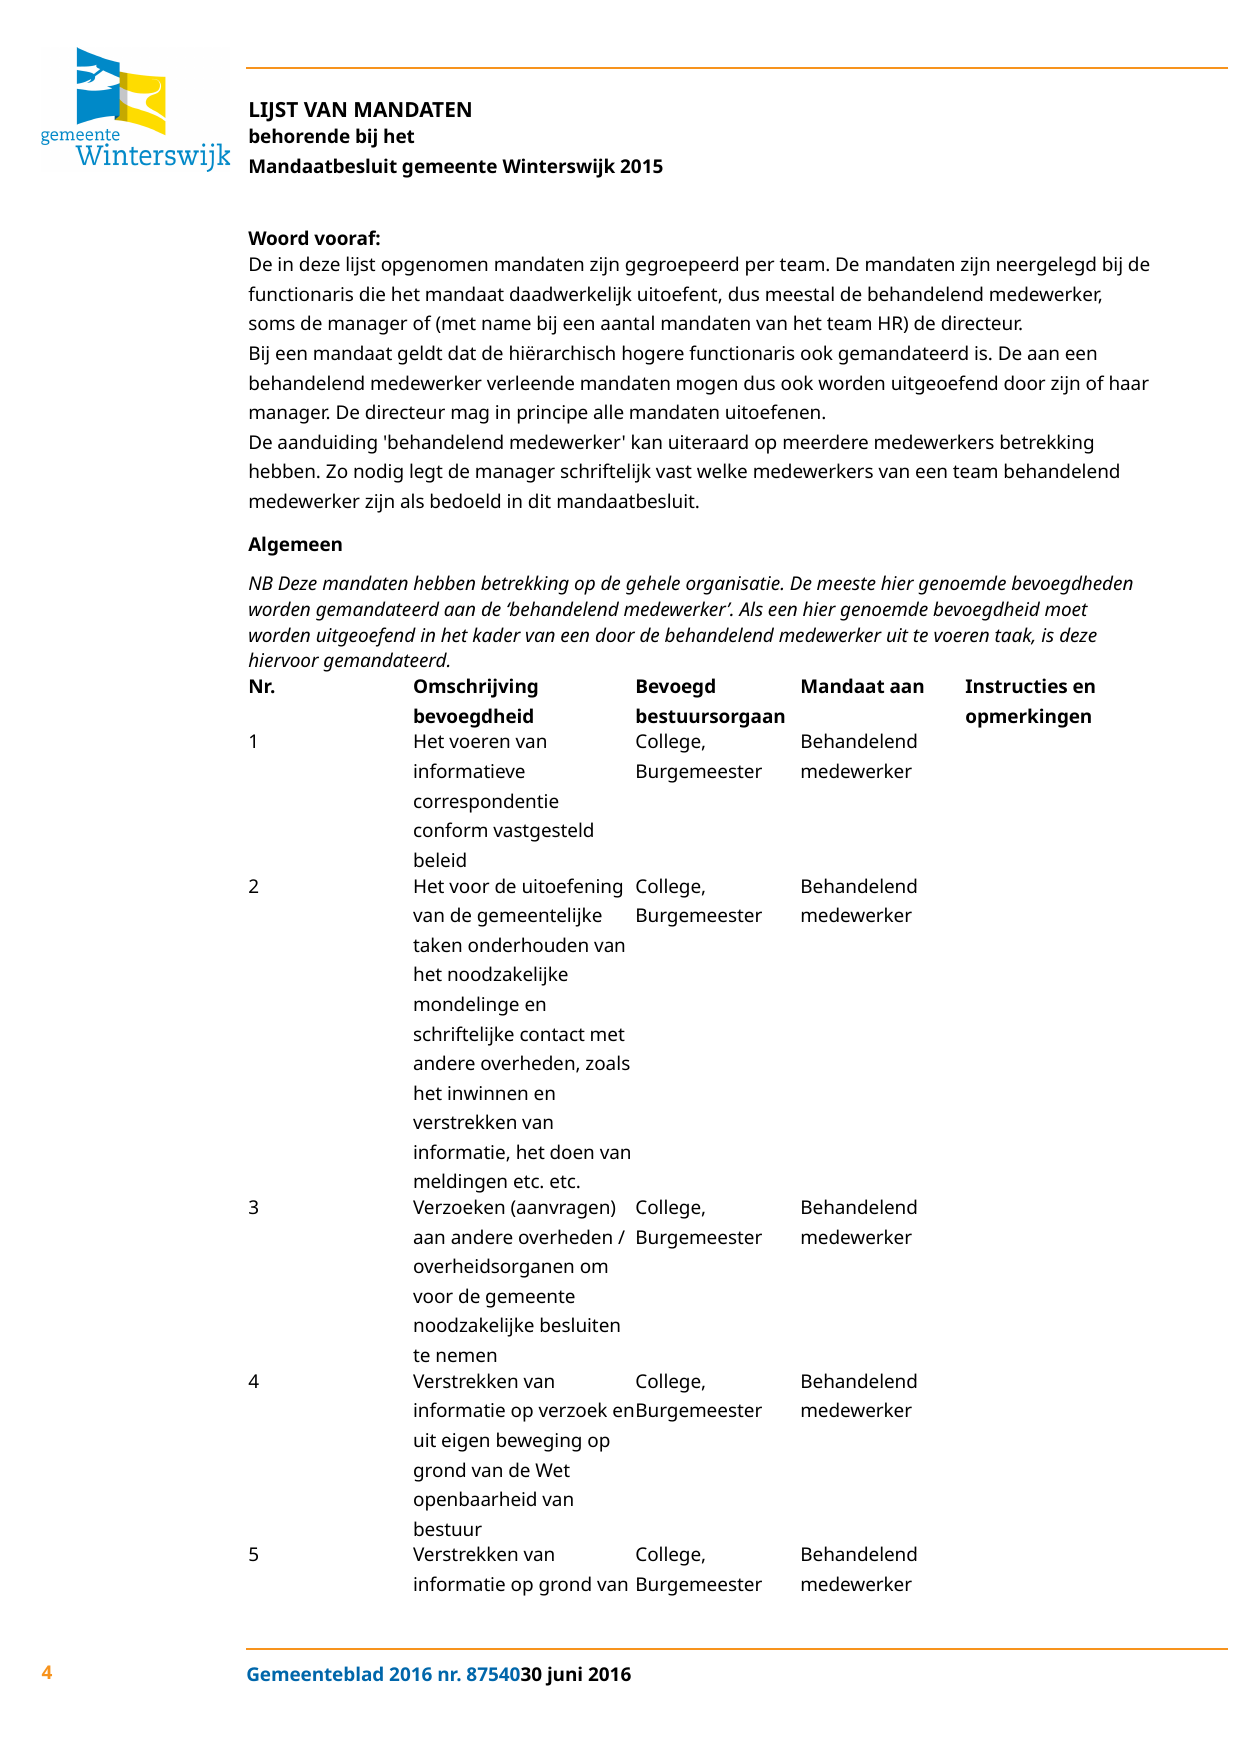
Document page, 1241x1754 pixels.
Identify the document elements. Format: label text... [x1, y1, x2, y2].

table_cell [965, 1194, 1152, 1368]
table_cell College, Burgemeester [635, 873, 800, 1194]
table_cell Het voeren van informatieve correspondentie conform vastgesteld beleid [413, 729, 635, 873]
table_header Mandaat aan [800, 674, 965, 729]
text behorende bij het [248, 123, 1152, 149]
picture [41, 47, 231, 172]
table_header Instructies en opmerkingen [965, 674, 1152, 729]
table_cell College, Burgemeester [635, 1194, 800, 1368]
text Woord vooraf: [248, 226, 1152, 251]
table_cell Behandelend medewerker [800, 729, 965, 873]
table_cell College, Burgemeester [635, 1368, 800, 1542]
table_cell Verstrekken van informatie op verzoek en uit eigen beweging op grond van de Wet openbaarheid van bestuur [413, 1368, 635, 1542]
table_cell 3 [248, 1194, 413, 1368]
table_cell College, Burgemeester [635, 1542, 800, 1597]
table_cell 2 [248, 873, 413, 1194]
table_cell 4 [248, 1368, 413, 1542]
text Algemeen [248, 531, 1152, 557]
text Bij een mandaat geldt dat de hiërarchisch hogere functionaris ook gemandateerd is. De aan een behandelend medewerker verleende mandaten mogen dus ook worden uitgeoefend door zijn of haar manager. De directeur mag in principe alle mandaten uitoefenen. [248, 340, 1152, 425]
table_cell Behandelend medewerker [800, 1194, 965, 1368]
picture [225, 153, 231, 162]
table_cell 5 [248, 1542, 413, 1597]
table_cell Behandelend medewerker [800, 1368, 965, 1542]
text NB Deze mandaten hebben betrekking op de gehele organisatie. De meeste hier genoemde bevoegdheden worden gemandateerd aan de ‘behandelend medewerker’. Als een hier genoemde bevoegdheid moet worden uitgeoefend in het kader van een door de behandelend medewerker uit te voeren taak, is deze hiervoor gemandateerd. [248, 570, 1152, 673]
table_cell Verstrekken van informatie op grond van [413, 1542, 635, 1597]
table_header Nr. [248, 674, 413, 729]
table_cell College, Burgemeester [635, 729, 800, 873]
table_header Omschrijving bevoegdheid [413, 674, 635, 729]
table_header Bevoegd bestuursorgaan [635, 674, 800, 729]
text De in deze lijst opgenomen mandaten zijn gegroepeerd per team. De mandaten zijn neergelegd bij de functionaris die het mandaat daadwerkelijk uitoefent, dus meestal de behandelend medewerker, soms de manager of (met name bij een aantal mandaten van het team HR) de directeur. [248, 251, 1152, 336]
table_cell [965, 729, 1152, 873]
table_cell [965, 873, 1152, 1194]
text Mandaatbesluit gemeente Winterswijk 2015 [248, 153, 1152, 179]
table_cell Behandelend medewerker [800, 873, 965, 1194]
text LIJST VAN MANDATEN [248, 95, 1152, 123]
table_cell 1 [248, 729, 413, 873]
table_cell Het voor de uitoefening van de gemeentelijke taken onderhouden van het noodzakelijke mondelinge en schriftelijke contact met andere overheden, zoals het inwinnen en verstrekken van informatie, het doen van meldingen etc. etc. [413, 873, 635, 1194]
table_cell [965, 1368, 1152, 1542]
table_cell Behandelend medewerker [800, 1542, 965, 1597]
table_cell Verzoeken (aanvragen) aan andere overheden / overheidsorganen om voor de gemeente noodzakelijke besluiten te nemen [413, 1194, 635, 1368]
table_cell [965, 1542, 1152, 1597]
text De aanduiding 'behandelend medewerker' kan uiteraard op meerdere medewerkers betrekking hebben. Zo nodig legt de manager schriftelijk vast welke medewerkers van een team behandelend medewerker zijn als bedoeld in dit mandaatbesluit. [248, 429, 1152, 514]
